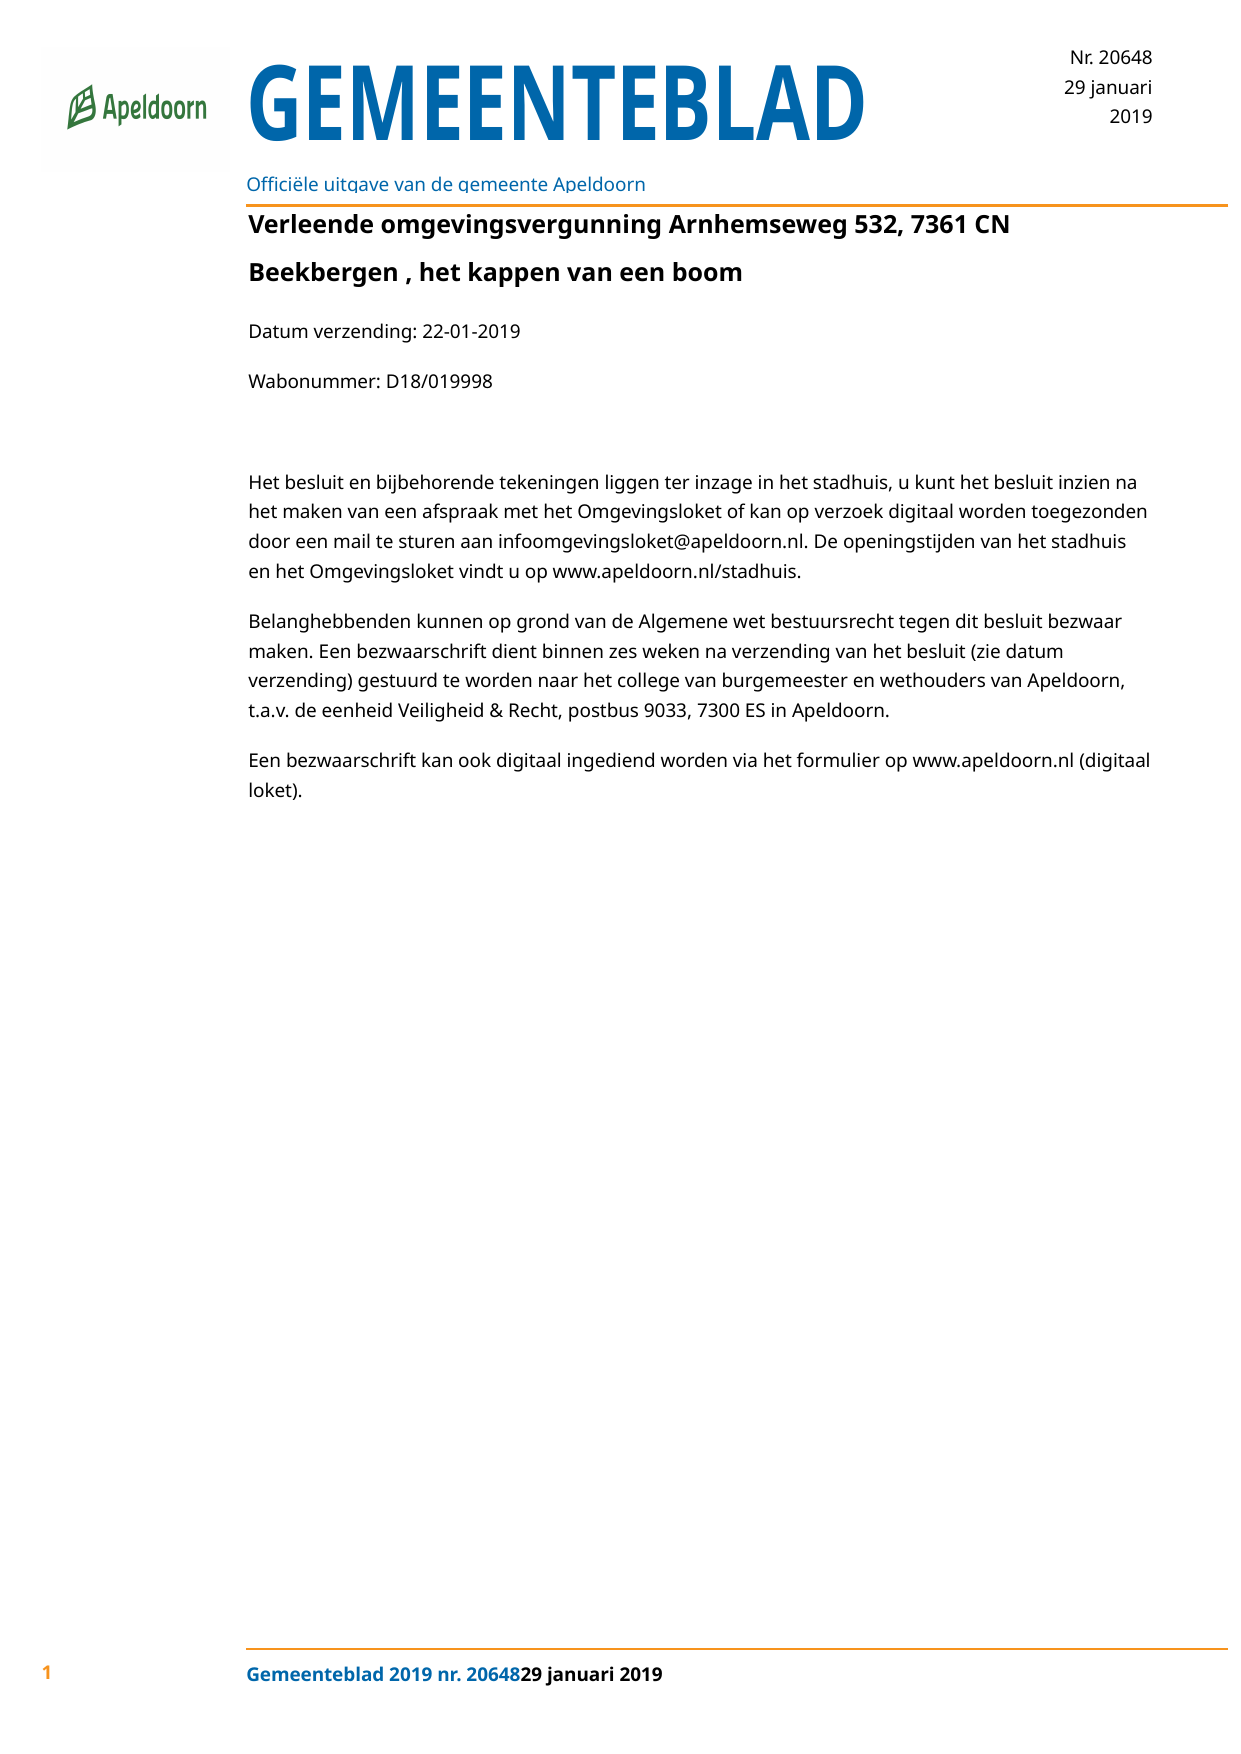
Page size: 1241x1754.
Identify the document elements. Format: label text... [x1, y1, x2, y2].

text Wabonummer: D18/019998 [248, 368, 1152, 394]
text Belanghebbenden kunnen op grond van de Algemene wet bestuursrecht tegen dit besluit bezwaar maken. Een bezwaarschrift dient binnen zes weken na verzending van het besluit (zie datum verzending) gestuurd te worden naar het college van burgemeester en wethouders van Apeldoorn, t.a.v. de eenheid Veiligheid & Recht, postbus 9033, 7300 ES in Apeldoorn. [248, 608, 1152, 723]
text Verleende omgevingsvergunning Arnhemseweg 532, 7361 CN Beekbergen , het kappen van een boom [248, 207, 1152, 288]
text Een bezwaarschrift kan ook digitaal ingediend worden via het formulier op www.apeldoorn.nl (digitaal loket). [248, 747, 1152, 803]
text Het besluit en bijbehorende tekeningen liggen ter inzage in het stadhuis, u kunt het besluit inzien na het maken van een afspraak met het Omgevingsloket of kan op verzoek digitaal worden toegezonden door een mail te sturen aan infoomgevingsloket@apeldoorn.nl. De openingstijden van het stadhuis en het Omgevingsloket vindt u op www.apeldoorn.nl/stadhuis. [248, 469, 1152, 584]
text Datum verzending: 22-01-2019 [248, 318, 1152, 344]
picture [41, 47, 231, 172]
